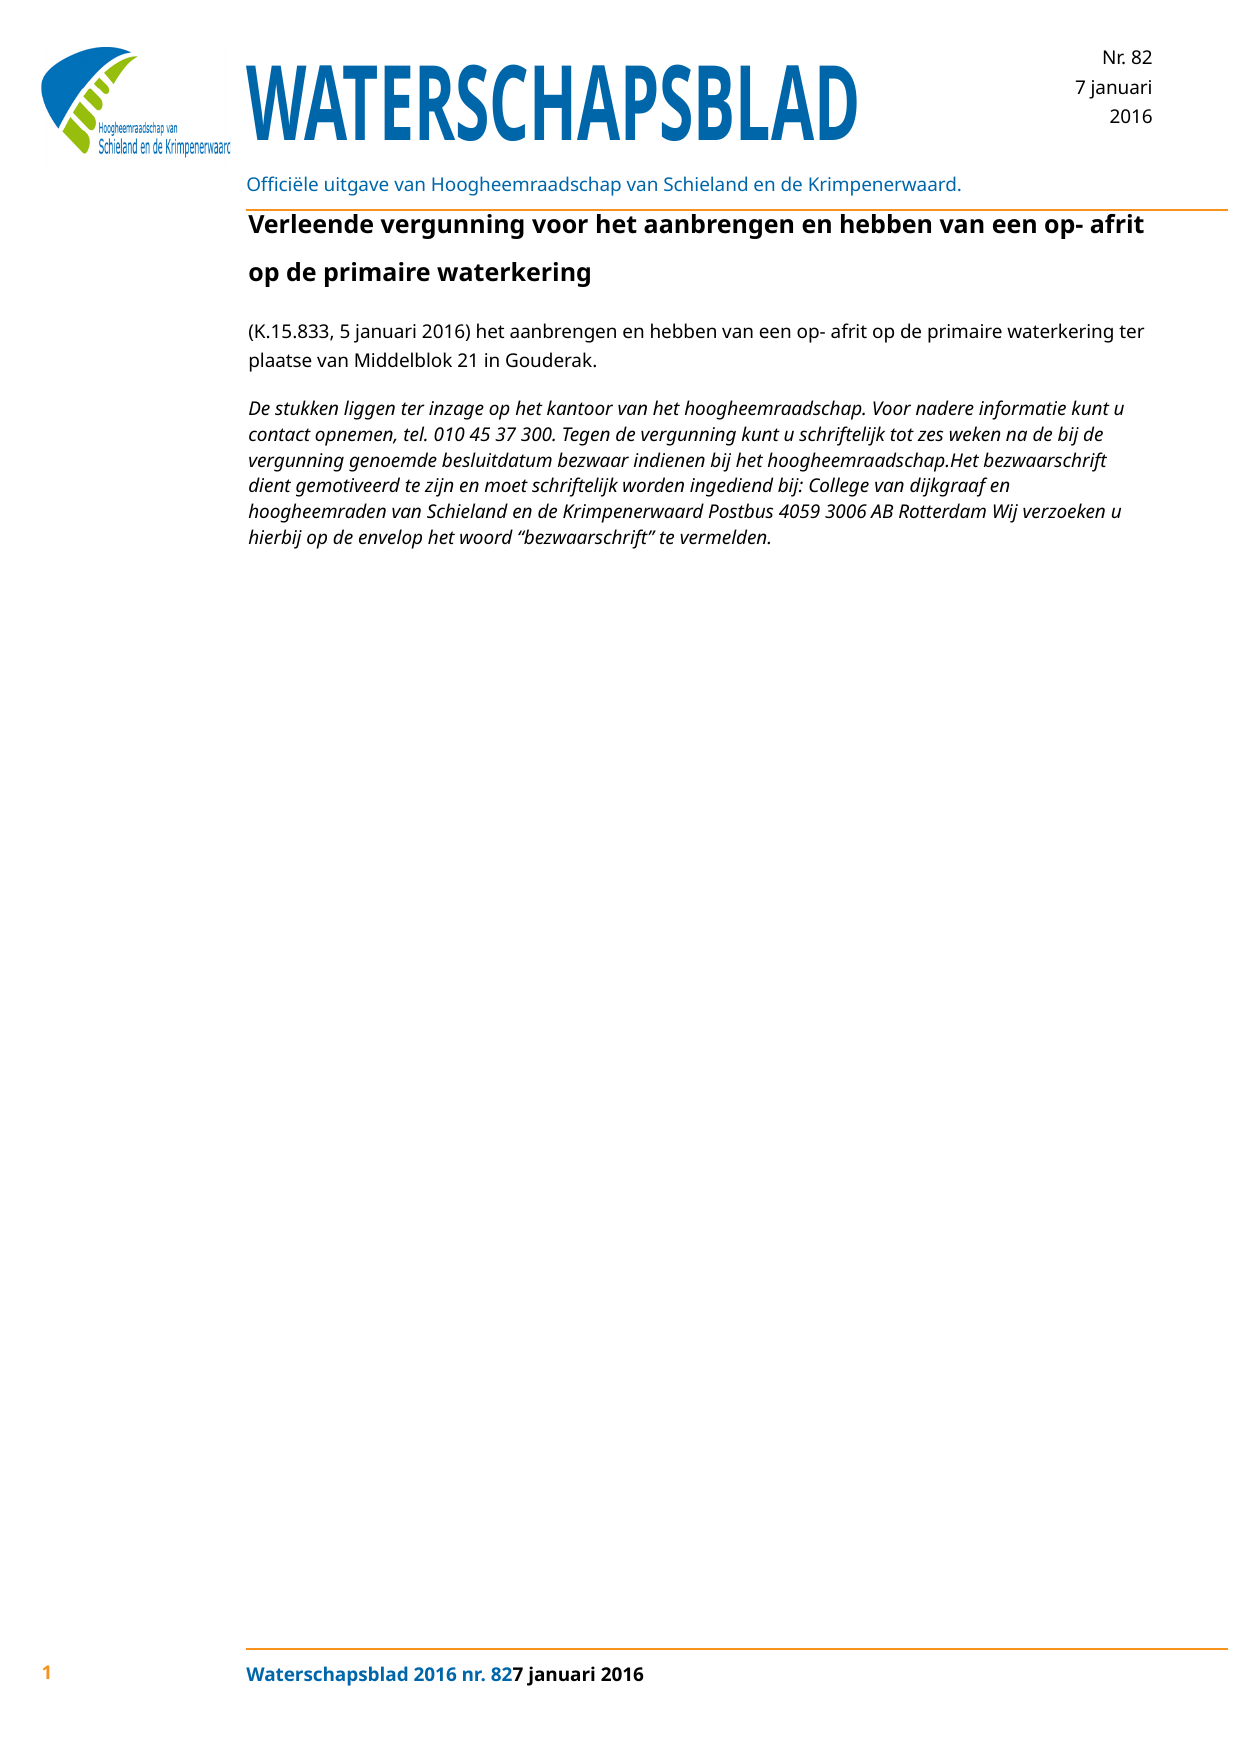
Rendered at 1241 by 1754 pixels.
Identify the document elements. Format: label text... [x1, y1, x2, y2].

picture [41, 47, 231, 172]
text (K.15.833, 5 januari 2016) het aanbrengen en hebben van een op- afrit op de primaire waterkering ter plaatse van Middelblok 21 in Gouderak. [248, 318, 1152, 373]
text Verleende vergunning voor het aanbrengen en hebben van een op- afrit op de primaire waterkering [248, 211, 1152, 288]
text De stukken liggen ter inzage op het kantoor van het hoogheemraadschap. Voor nadere informatie kunt u contact opnemen, tel. 010 45 37 300. Tegen de vergunning kunt u schriftelijk tot zes weken na de bij de vergunning genoemde besluitdatum bezwaar indienen bij het hoogheemraadschap.Het bezwaarschrift dient gemotiveerd te zijn en moet schriftelijk worden ingediend bij: College van dijkgraaf en hoogheemraden van Schieland en de Krimpenerwaard Postbus 4059 3006 AB Rotterdam Wij verzoeken u hierbij op de envelop het woord “bezwaarschrift” te vermelden. [248, 395, 1152, 550]
